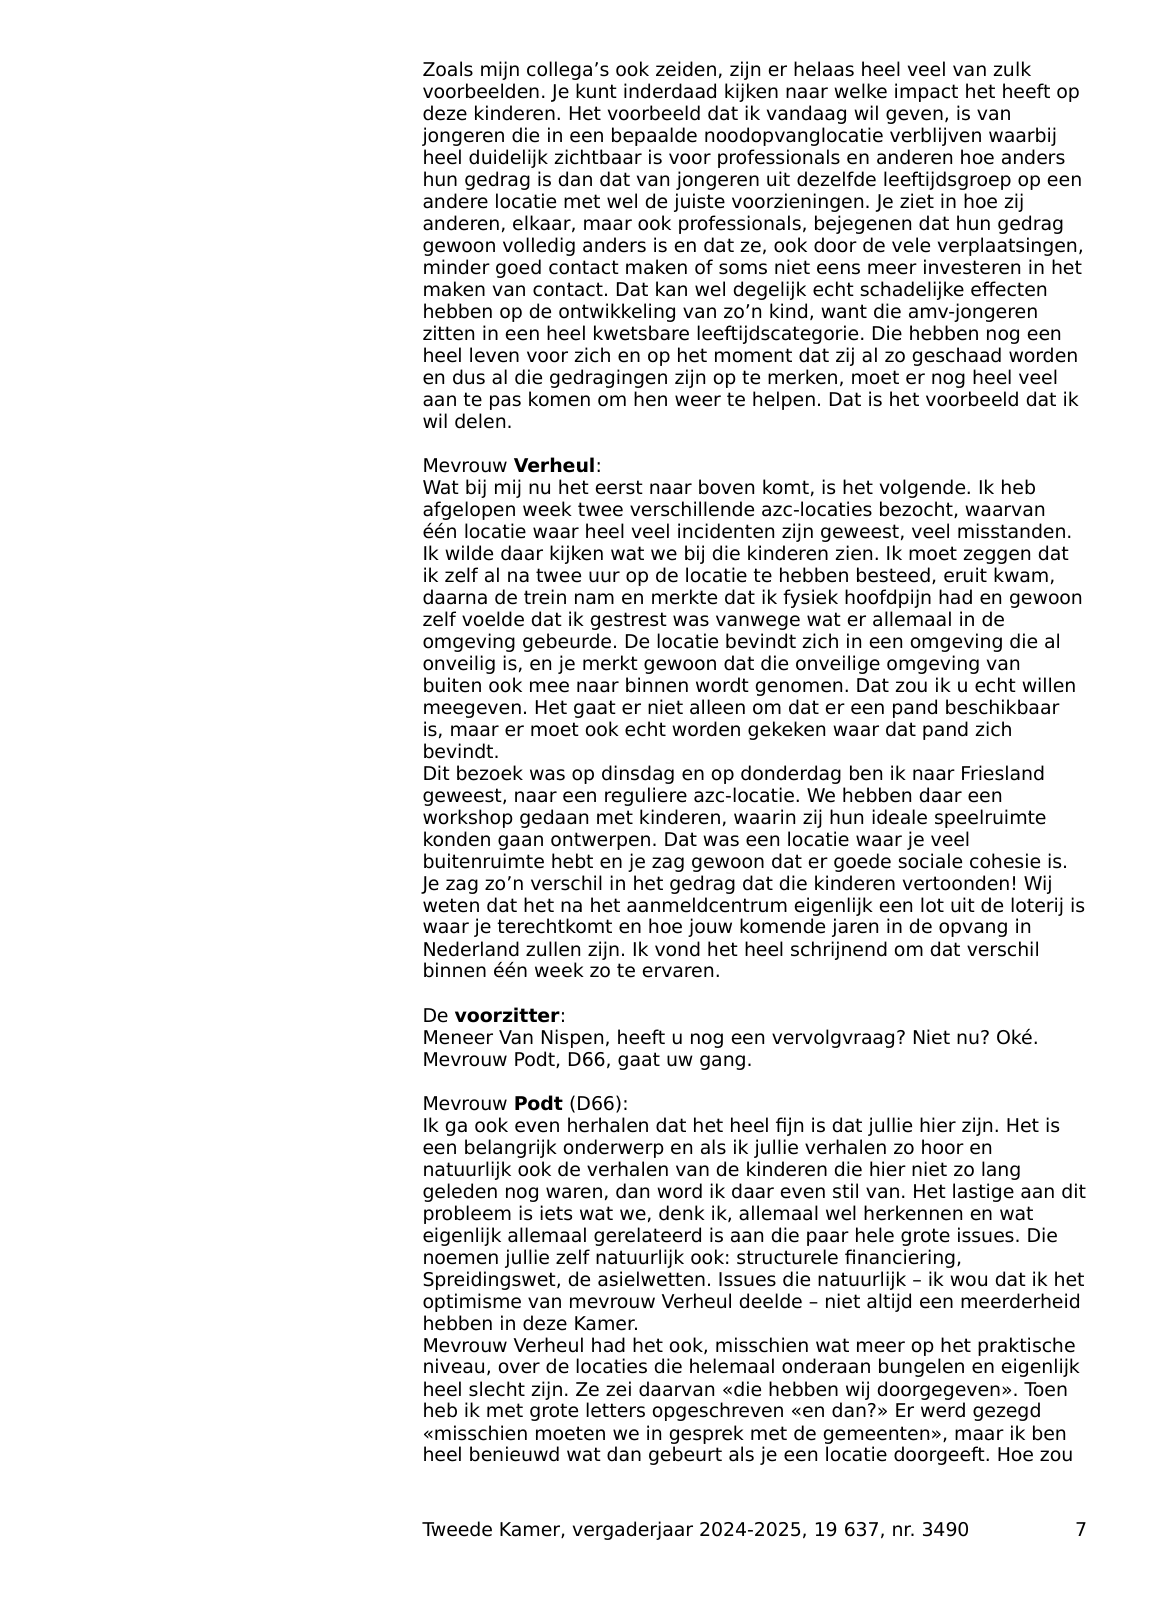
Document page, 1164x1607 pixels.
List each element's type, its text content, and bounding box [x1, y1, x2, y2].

text Dit bezoek was op dinsdag en op donderdag ben ik naar Friesland geweest, naar een reguliere azc-locatie. We hebben daar een workshop gedaan met kinderen, waarin zij hun ideale speelruimte konden gaan ontwerpen. Dat was een locatie waar je veel buitenruimte hebt en je zag gewoon dat er goede sociale cohesie is. Je zag zo’n verschil in het gedrag dat die kinderen vertoonden! Wij weten dat het na het aanmeldcentrum eigenlijk een lot uit de loterij is waar je terechtkomt en hoe jouw komende jaren in de opvang in Nederland zullen zijn. Ik vond het heel schrijnend om dat verschil binnen één week zo te ervaren. [422, 763, 1087, 982]
text Mevrouw Podt (D66): [422, 1093, 1087, 1115]
text Ik ga ook even herhalen dat het heel fijn is dat jullie hier zijn. Het is een belangrijk onderwerp en als ik jullie verhalen zo hoor en natuurlijk ook de verhalen van de kinderen die hier niet zo lang geleden nog waren, dan word ik daar even stil van. Het lastige aan dit probleem is iets wat we, denk ik, allemaal wel herkennen en wat eigenlijk allemaal gerelateerd is aan die paar hele grote issues. Die noemen jullie zelf natuurlijk ook: structurele financiering, Spreidingswet, de asielwetten. Issues die natuurlijk – ik wou dat ik het optimisme van mevrouw Verheul deelde – niet altijd een meerderheid hebben in deze Kamer. [422, 1115, 1087, 1334]
text Mevrouw Verheul: [422, 455, 1087, 477]
text Meneer Van Nispen, heeft u nog een vervolgvraag? Niet nu? Oké. Mevrouw Podt, D66, gaat uw gang. [422, 1027, 1087, 1071]
text De voorzitter: [422, 1004, 1087, 1027]
text Zoals mijn collega’s ook zeiden, zijn er helaas heel veel van zulk voorbeelden. Je kunt inderdaad kijken naar welke impact het heeft op deze kinderen. Het voorbeeld dat ik vandaag wil geven, is van jongeren die in een bepaalde noodopvanglocatie verblijven waarbij heel duidelijk zichtbaar is voor professionals en anderen hoe anders hun gedrag is dan dat van jongeren uit dezelfde leeftijdsgroep op een andere locatie met wel de juiste voorzieningen. Je ziet in hoe zij anderen, elkaar, maar ook professionals, bejegenen dat hun gedrag gewoon volledig anders is en dat ze, ook door de vele verplaatsingen, minder goed contact maken of soms niet eens meer investeren in het maken van contact. Dat kan wel degelijk echt schadelijke effecten hebben op de ontwikkeling van zo’n kind, want die amv-jongeren zitten in een heel kwetsbare leeftijdscategorie. Die hebben nog een heel leven voor zich en op het moment dat zij al zo geschaad worden en dus al die gedragingen zijn op te merken, moet er nog heel veel aan te pas komen om hen weer te helpen. Dat is het voorbeeld dat ik wil delen. [422, 59, 1087, 433]
text Wat bij mij nu het eerst naar boven komt, is het volgende. Ik heb afgelopen week twee verschillende azc-locaties bezocht, waarvan één locatie waar heel veel incidenten zijn geweest, veel misstanden. Ik wilde daar kijken wat we bij die kinderen zien. Ik moet zeggen dat ik zelf al na twee uur op de locatie te hebben besteed, eruit kwam, daarna de trein nam en merkte dat ik fysiek hoofdpijn had en gewoon zelf voelde dat ik gestrest was vanwege wat er allemaal in de omgeving gebeurde. De locatie bevindt zich in een omgeving die al onveilig is, en je merkt gewoon dat die onveilige omgeving van buiten ook mee naar binnen wordt genomen. Dat zou ik u echt willen meegeven. Het gaat er niet alleen om dat er een pand beschikbaar is, maar er moet ook echt worden gekeken waar dat pand zich bevindt. [422, 477, 1087, 763]
text Mevrouw Verheul had het ook, misschien wat meer op het praktische niveau, over de locaties die helemaal onderaan bungelen en eigenlijk heel slecht zijn. Ze zei daarvan «die hebben wij doorgegeven». Toen heb ik met grote letters opgeschreven «en dan?» Er werd gezegd «misschien moeten we in gesprek met de gemeenten», maar ik ben heel benieuwd wat dan gebeurt als je een locatie doorgeeft. Hoe zou [422, 1334, 1087, 1466]
